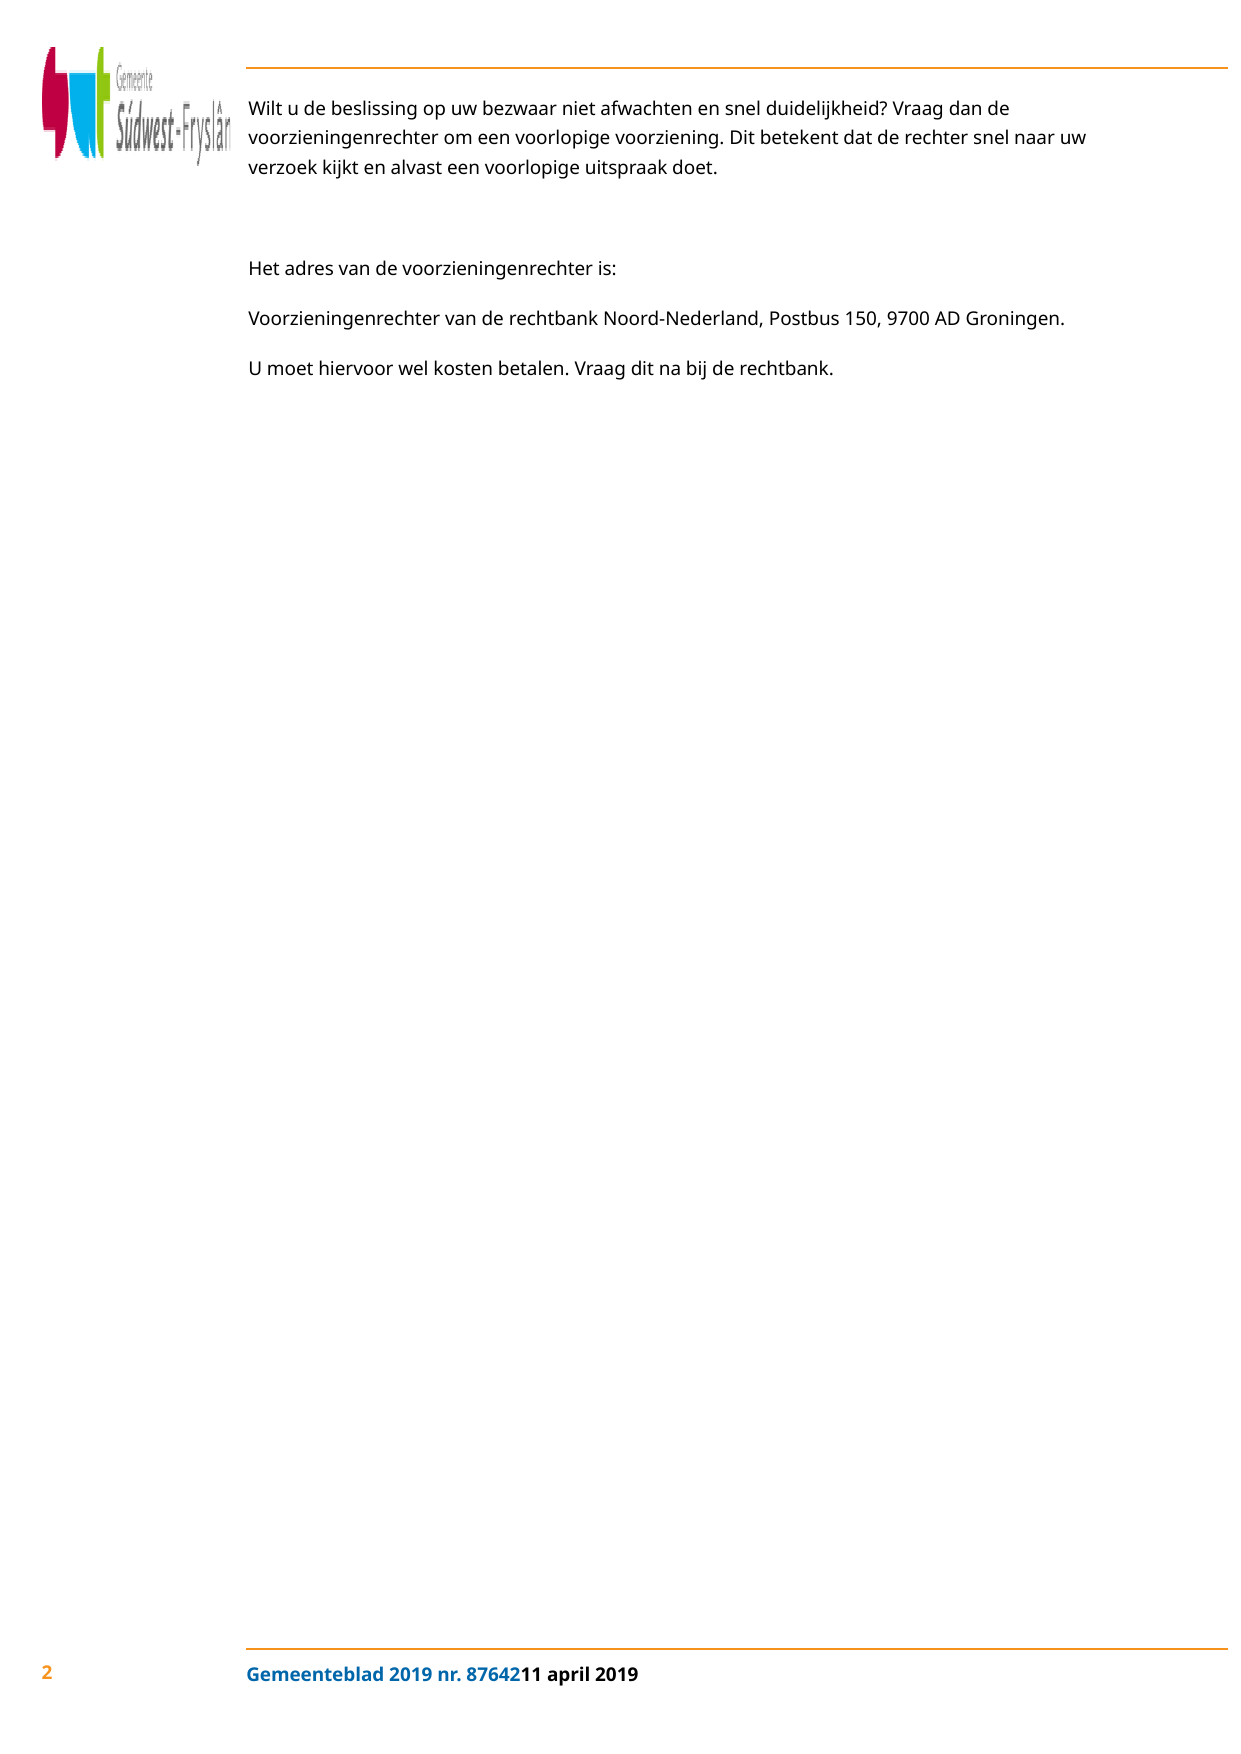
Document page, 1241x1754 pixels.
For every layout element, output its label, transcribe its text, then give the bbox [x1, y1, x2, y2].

picture [41, 47, 231, 172]
text U moet hiervoor wel kosten betalen. Vraag dit na bij de rechtbank. [248, 356, 1152, 381]
text Het adres van de voorzieningenrechter is: [248, 255, 1152, 281]
text Wilt u de beslissing op uw bezwaar niet afwachten en snel duidelijkheid? Vraag dan de voorzieningenrechter om een voorlopige voorziening. Dit betekent dat de rechter snel naar uw verzoek kijkt en alvast een voorlopige uitspraak doet. [248, 95, 1152, 180]
text Voorzieningenrechter van de rechtbank Noord-Nederland, Postbus 150, 9700 AD Groningen. [248, 305, 1152, 331]
